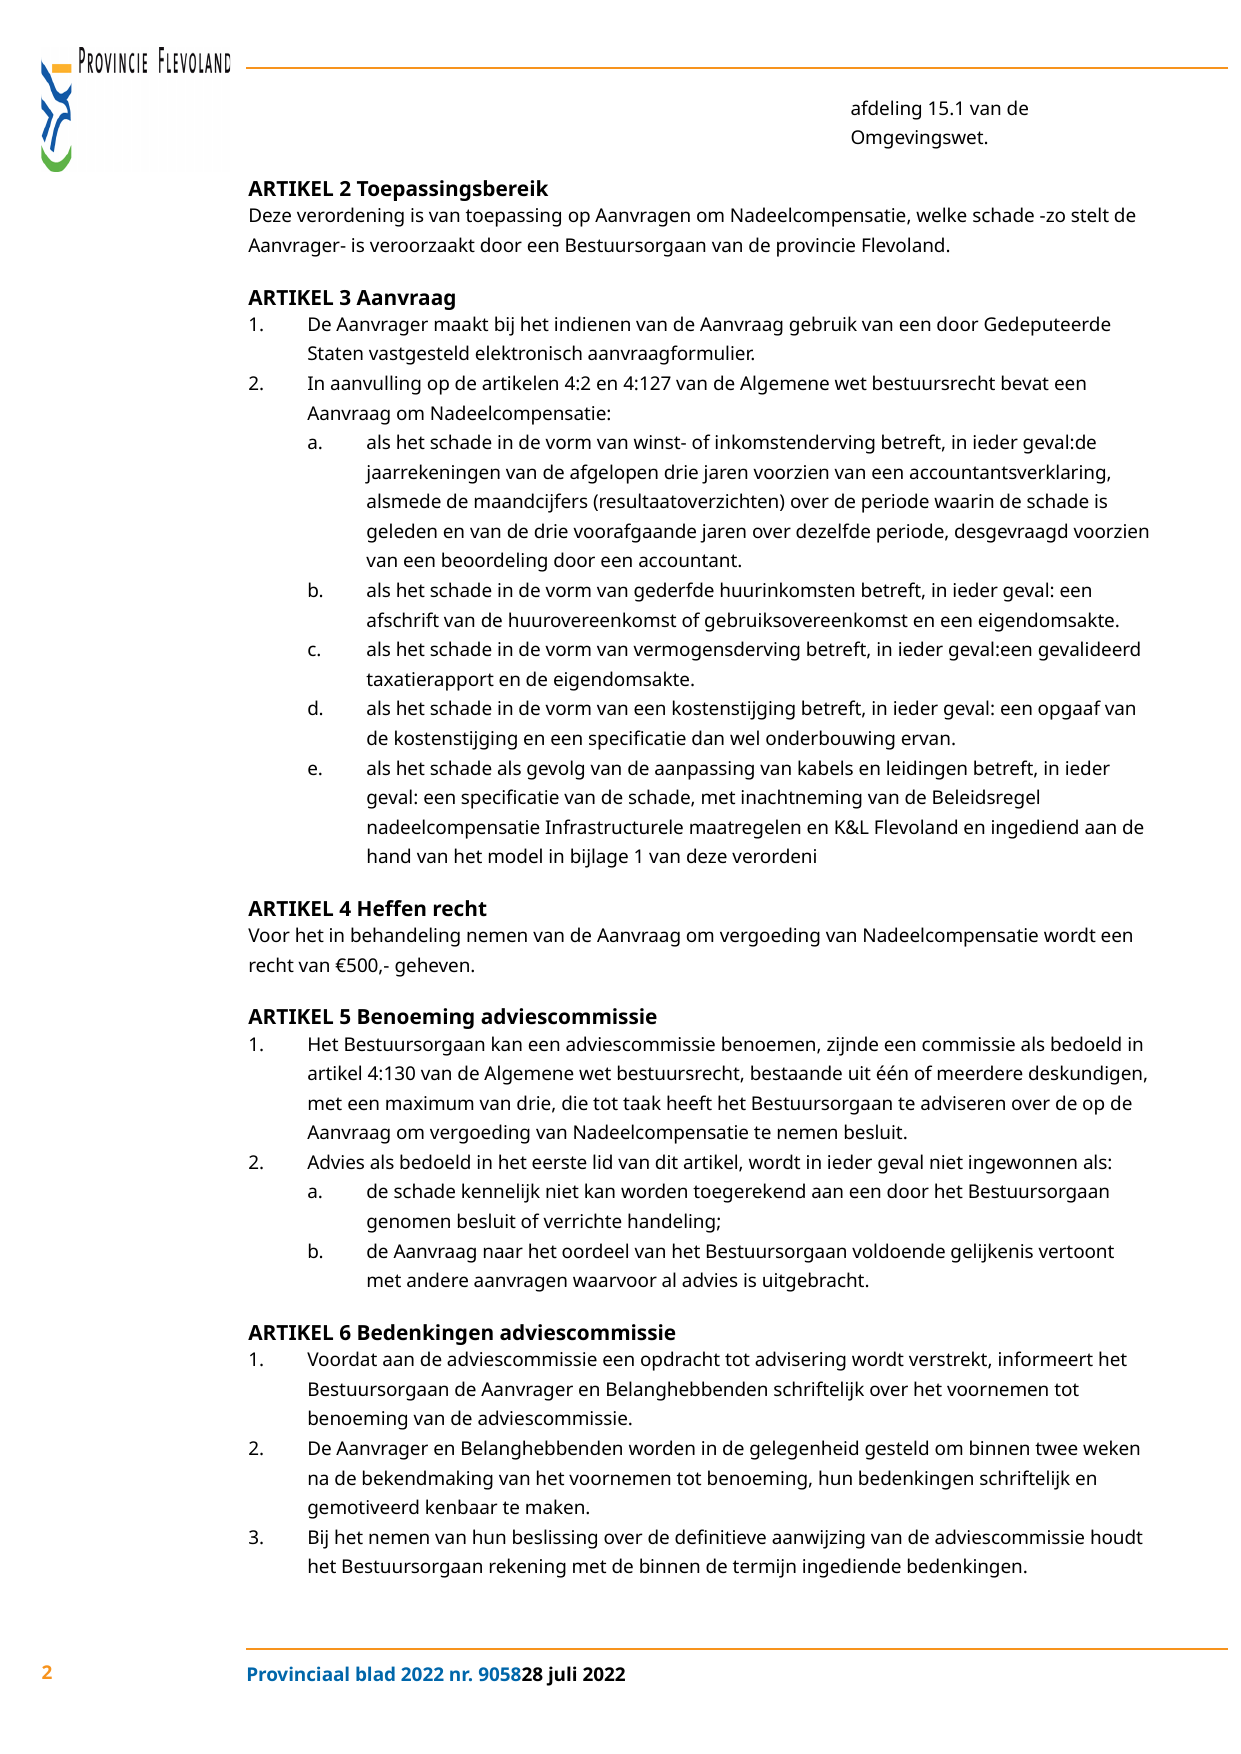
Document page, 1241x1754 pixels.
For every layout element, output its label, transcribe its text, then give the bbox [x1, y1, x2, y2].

text ARTIKEL 3 Aanvraag [248, 283, 1152, 311]
list Voordat aan de adviescommissie een opdracht tot advisering wordt verstrekt, informeert het Bestuursorgaan de Aanvrager en Belanghebbenden schriftelijk over het voornemen tot benoeming van de adviescommissie. [248, 1346, 1152, 1431]
list als het schade als gevolg van de aanpassing van kabels en leidingen betreft, in ieder geval: een specificatie van de schade, met inachtneming van de Beleidsregel nadeelcompensatie Infrastructurele maatregelen en K&L Flevoland en ingediend aan de hand van het model in bijlage 1 van deze verordeni [307, 755, 1152, 869]
picture [41, 47, 231, 172]
text Deze verordening is van toepassing op Aanvragen om Nadeelcompensatie, welke schade -zo stelt de Aanvrager- is veroorzaakt door een Bestuursorgaan van de provincie Flevoland. [248, 203, 1152, 258]
list als het schade in de vorm van vermogensderving betreft, in ieder geval:een gevalideerd taxatierapport en de eigendomsakte. [307, 636, 1152, 692]
text ARTIKEL 2 Toepassingsbereik [248, 174, 1152, 203]
text ARTIKEL 4 Heffen recht [248, 894, 1152, 922]
list als het schade in de vorm van winst- of inkomstenderving betreft, in ieder geval:de jaarrekeningen van de afgelopen drie jaren voorzien van een accountantsverklaring, alsmede de maandcijfers (resultaatoverzichten) over de periode waarin de schade is geleden en van de drie voorafgaande jaren over dezelfde periode, desgevraagd voorzien van een beoordeling door een accountant. [307, 429, 1152, 573]
list De Aanvrager maakt bij het indienen van de Aanvraag gebruik van een door Gedeputeerde Staten vastgesteld elektronisch aanvraagformulier. [248, 311, 1152, 366]
text ARTIKEL 6 Bedenkingen adviescommissie [248, 1318, 1152, 1346]
list de schade kennelijk niet kan worden toegerekend aan een door het Bestuursorgaan genomen besluit of verrichte handeling; [307, 1179, 1152, 1234]
list De Aanvrager en Belanghebbenden worden in de gelegenheid gesteld om binnen twee weken na de bekendmaking van het voornemen tot benoeming, hun bedenkingen schriftelijk en gemotiveerd kenbaar te maken. [248, 1435, 1152, 1520]
list als het schade in de vorm van een kostenstijging betreft, in ieder geval: een opgaaf van de kostenstijging en een specificatie dan wel onderbouwing ervan. [307, 696, 1152, 751]
table_cell afdeling 15.1 van de Omgevingswet. [850, 95, 1152, 150]
table_cell [248, 95, 549, 150]
list Bij het nemen van hun beslissing over de definitieve aanwijzing van de adviescommissie houdt het Bestuursorgaan rekening met de binnen de termijn ingediende bedenkingen. [248, 1524, 1152, 1579]
list Advies als bedoeld in het eerste lid van dit artikel, wordt in ieder geval niet ingewonnen als: [248, 1149, 1152, 1175]
list de Aanvraag naar het oordeel van het Bestuursorgaan voldoende gelijkenis vertoont met andere aanvragen waarvoor al advies is uitgebracht. [307, 1238, 1152, 1293]
list als het schade in de vorm van gederfde huurinkomsten betreft, in ieder geval: een afschrift van de huurovereenkomst of gebruiksovereenkomst en een eigendomsakte. [307, 577, 1152, 633]
table_cell [549, 95, 850, 150]
list In aanvulling op de artikelen 4:2 en 4:127 van de Algemene wet bestuursrecht bevat een Aanvraag om Nadeelcompensatie: [248, 370, 1152, 426]
text ARTIKEL 5 Benoeming adviescommissie [248, 1002, 1152, 1031]
list Het Bestuursorgaan kan een adviescommissie benoemen, zijnde een commissie als bedoeld in artikel 4:130 van de Algemene wet bestuursrecht, bestaande uit één of meerdere deskundigen, met een maximum van drie, die tot taak heeft het Bestuursorgaan te adviseren over de op de Aanvraag om vergoeding van Nadeelcompensatie te nemen besluit. [248, 1031, 1152, 1145]
text Voor het in behandeling nemen van de Aanvraag om vergoeding van Nadeelcompensatie wordt een recht van €500,- geheven. [248, 922, 1152, 978]
